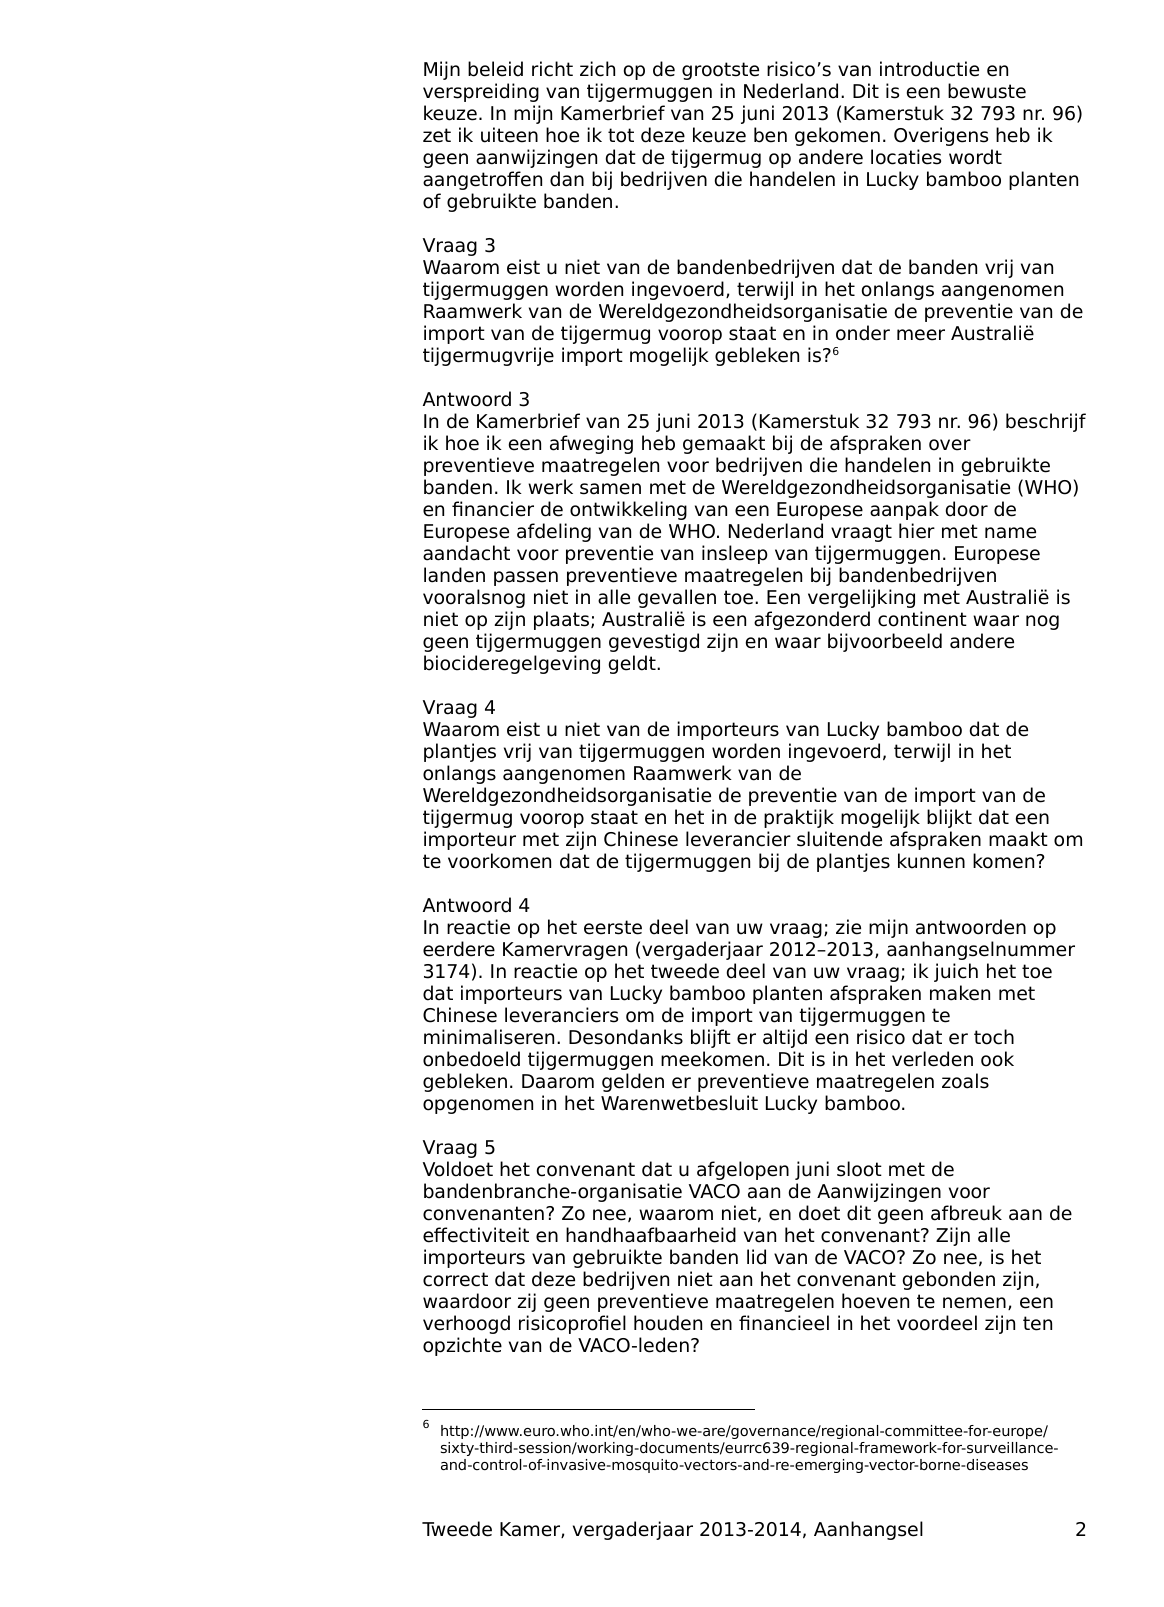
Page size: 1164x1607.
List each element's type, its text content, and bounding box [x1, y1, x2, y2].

text Waarom eist u niet van de bandenbedrijven dat de banden vrij van tijgermuggen worden ingevoerd, terwijl in het onlangs aangenomen Raamwerk van de Wereldgezondheidsorganisatie de preventie van de import van de tijgermug voorop staat en in onder meer Australië tijgermugvrije import mogelijk gebleken is? [422, 257, 1087, 367]
text Vraag 4 [422, 697, 1087, 719]
text Antwoord 4 [422, 895, 1087, 917]
text Antwoord 3 [422, 389, 1087, 411]
text In de Kamerbrief van 25 juni 2013 (Kamerstuk 32 793 nr. 96) beschrijf ik hoe ik een afweging heb gemaakt bij de afspraken over preventieve maatregelen voor bedrijven die handelen in gebruikte banden. Ik werk samen met de Wereldgezondheidsorganisatie (WHO) en financier de ontwikkeling van een Europese aanpak door de Europese afdeling van de WHO. Nederland vraagt hier met name aandacht voor preventie van insleep van tijgermuggen. Europese landen passen preventieve maatregelen bij bandenbedrijven vooralsnog niet in alle gevallen toe. Een vergelijking met Australië is niet op zijn plaats; Australië is een afgezonderd continent waar nog geen tijgermuggen gevestigd zijn en waar bijvoorbeeld andere biocideregelgeving geldt. [422, 411, 1087, 675]
text Waarom eist u niet van de importeurs van Lucky bamboo dat de plantjes vrij van tijgermuggen worden ingevoerd, terwijl in het onlangs aangenomen Raamwerk van de Wereldgezondheidsorganisatie de preventie van de import van de tijgermug voorop staat en het in de praktijk mogelijk blijkt dat een importeur met zijn Chinese leverancier sluitende afspraken maakt om te voorkomen dat de tijgermuggen bij de plantjes kunnen komen? [422, 719, 1087, 873]
text Voldoet het convenant dat u afgelopen juni sloot met de bandenbranche-organisatie VACO aan de Aanwijzingen voor convenanten? Zo nee, waarom niet, en doet dit geen afbreuk aan de effectiviteit en handhaafbaarheid van het convenant? Zijn alle importeurs van gebruikte banden lid van de VACO? Zo nee, is het correct dat deze bedrijven niet aan het convenant gebonden zijn, waardoor zij geen preventieve maatregelen hoeven te nemen, een verhoogd risicoprofiel houden en financieel in het voordeel zijn ten opzichte van de VACO-leden? [422, 1159, 1087, 1357]
text http://www.euro.who.int/en/who-we-are/governance/regional-committee-for-europe/sixty-third-session/working-documents/eurrc639-regional-framework-for-surveillance-and-control-of-invasive-mosquito-vectors-and-re-emerging-vector-borne-diseases [422, 1418, 1087, 1474]
text In reactie op het eerste deel van uw vraag; zie mijn antwoorden op eerdere Kamervragen (vergaderjaar 2012–2013, aanhangselnummer 3174). In reactie op het tweede deel van uw vraag; ik juich het toe dat importeurs van Lucky bamboo planten afspraken maken met Chinese leveranciers om de import van tijgermuggen te minimaliseren. Desondanks blijft er altijd een risico dat er toch onbedoeld tijgermuggen meekomen. Dit is in het verleden ook gebleken. Daarom gelden er preventieve maatregelen zoals opgenomen in het Warenwetbesluit Lucky bamboo. [422, 917, 1087, 1115]
text Vraag 3 [422, 235, 1087, 257]
text Mijn beleid richt zich op de grootste risico’s van introductie en verspreiding van tijgermuggen in Nederland. Dit is een bewuste keuze. In mijn Kamerbrief van 25 juni 2013 (Kamerstuk 32 793 nr. 96) zet ik uiteen hoe ik tot deze keuze ben gekomen. Overigens heb ik geen aanwijzingen dat de tijgermug op andere locaties wordt aangetroffen dan bij bedrijven die handelen in Lucky bamboo planten of gebruikte banden. [422, 59, 1087, 213]
text Vraag 5 [422, 1137, 1087, 1159]
